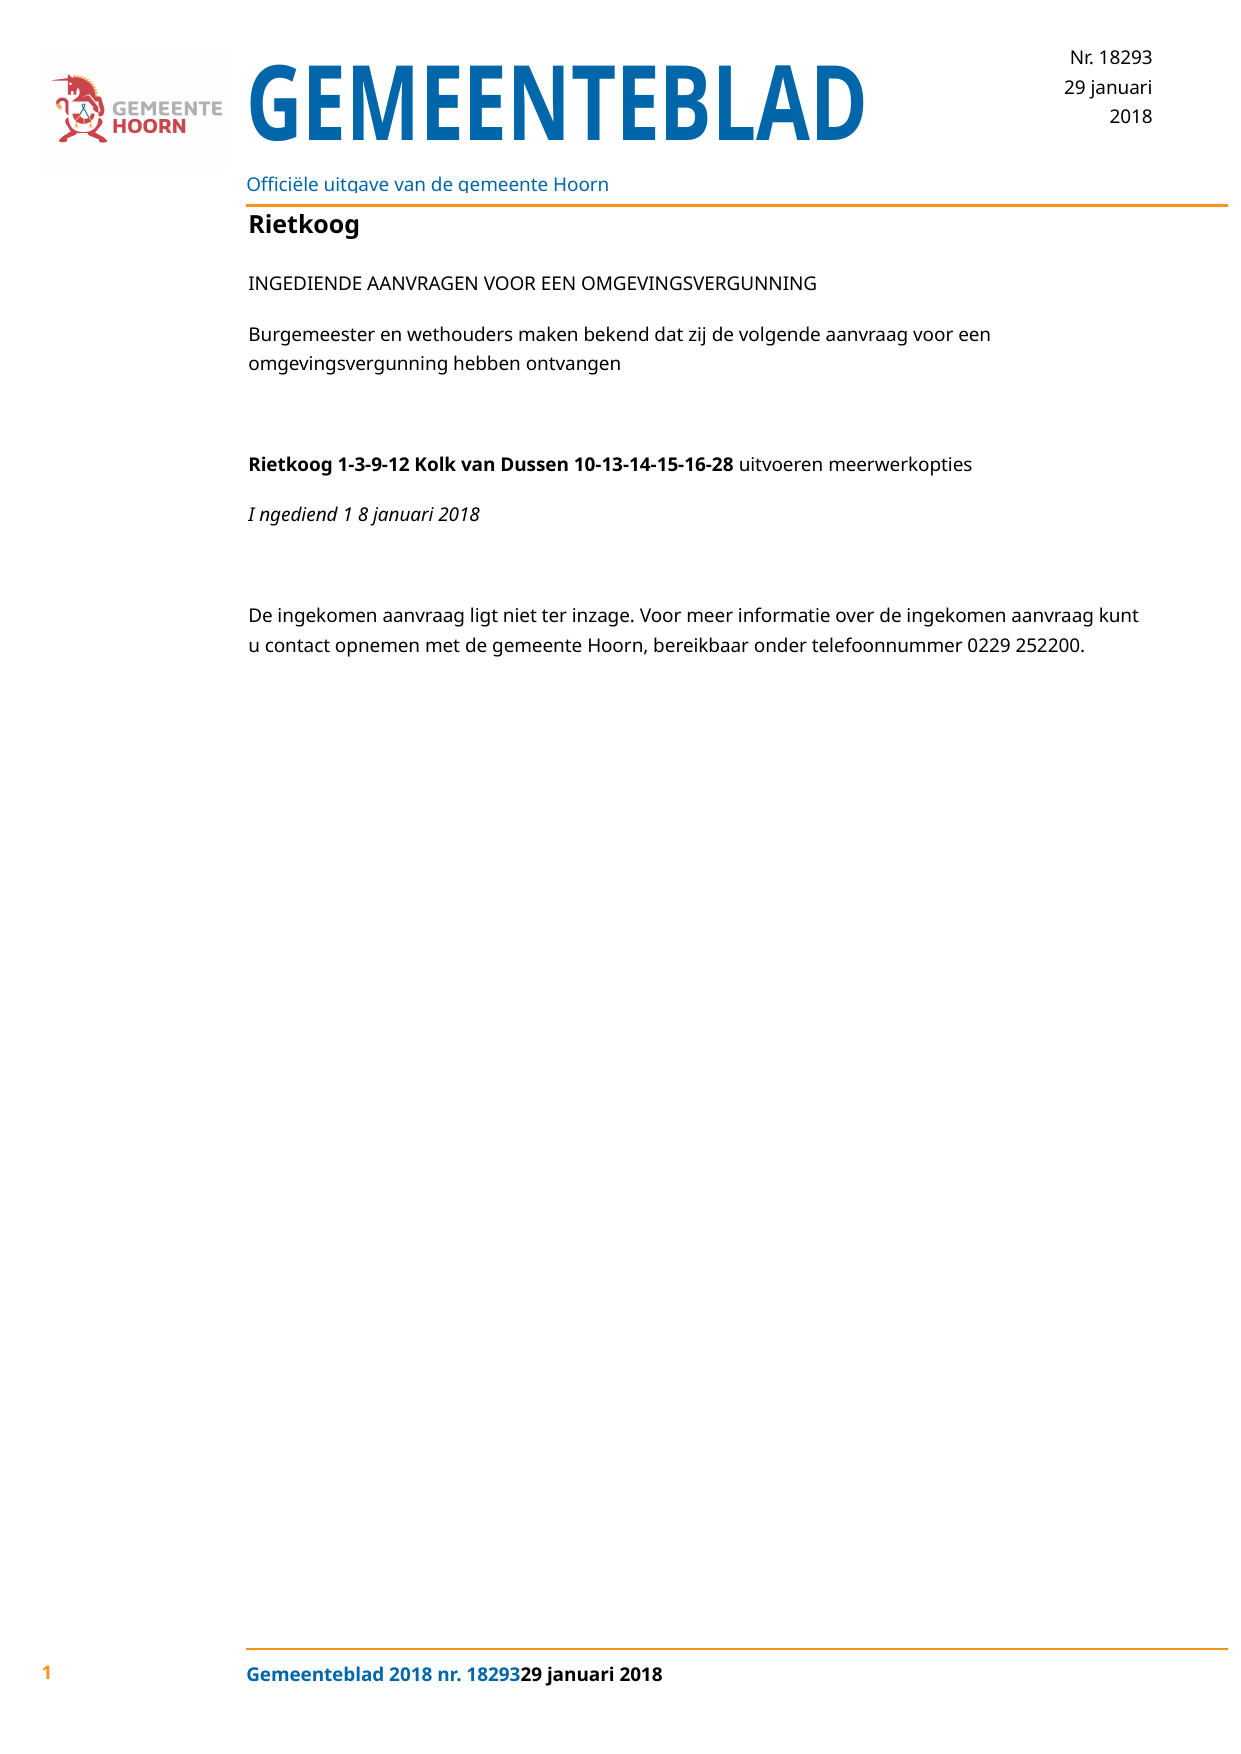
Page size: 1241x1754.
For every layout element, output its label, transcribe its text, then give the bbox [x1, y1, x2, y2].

text I ngediend 1 8 januari 2018 [248, 502, 1152, 527]
picture [41, 47, 231, 172]
text De ingekomen aanvraag ligt niet ter inzage. Voor meer informatie over de ingekomen aanvraag kunt u contact opnemen met de gemeente Hoorn, bereikbaar onder telefoonnummer 0229 252200. [248, 602, 1152, 658]
text Burgemeester en wethouders maken bekend dat zij de volgende aanvraag voor een omgevingsvergunning hebben ontvangen [248, 321, 1152, 376]
text Rietkoog 1-3-9-12 Kolk van Dussen 10-13-14-15-16-28 uitvoeren meerwerkopties [248, 451, 1152, 477]
text Rietkoog [248, 207, 1152, 241]
text INGEDIENDE AANVRAGEN VOOR EEN OMGEVINGSVERGUNNING [248, 270, 1152, 296]
